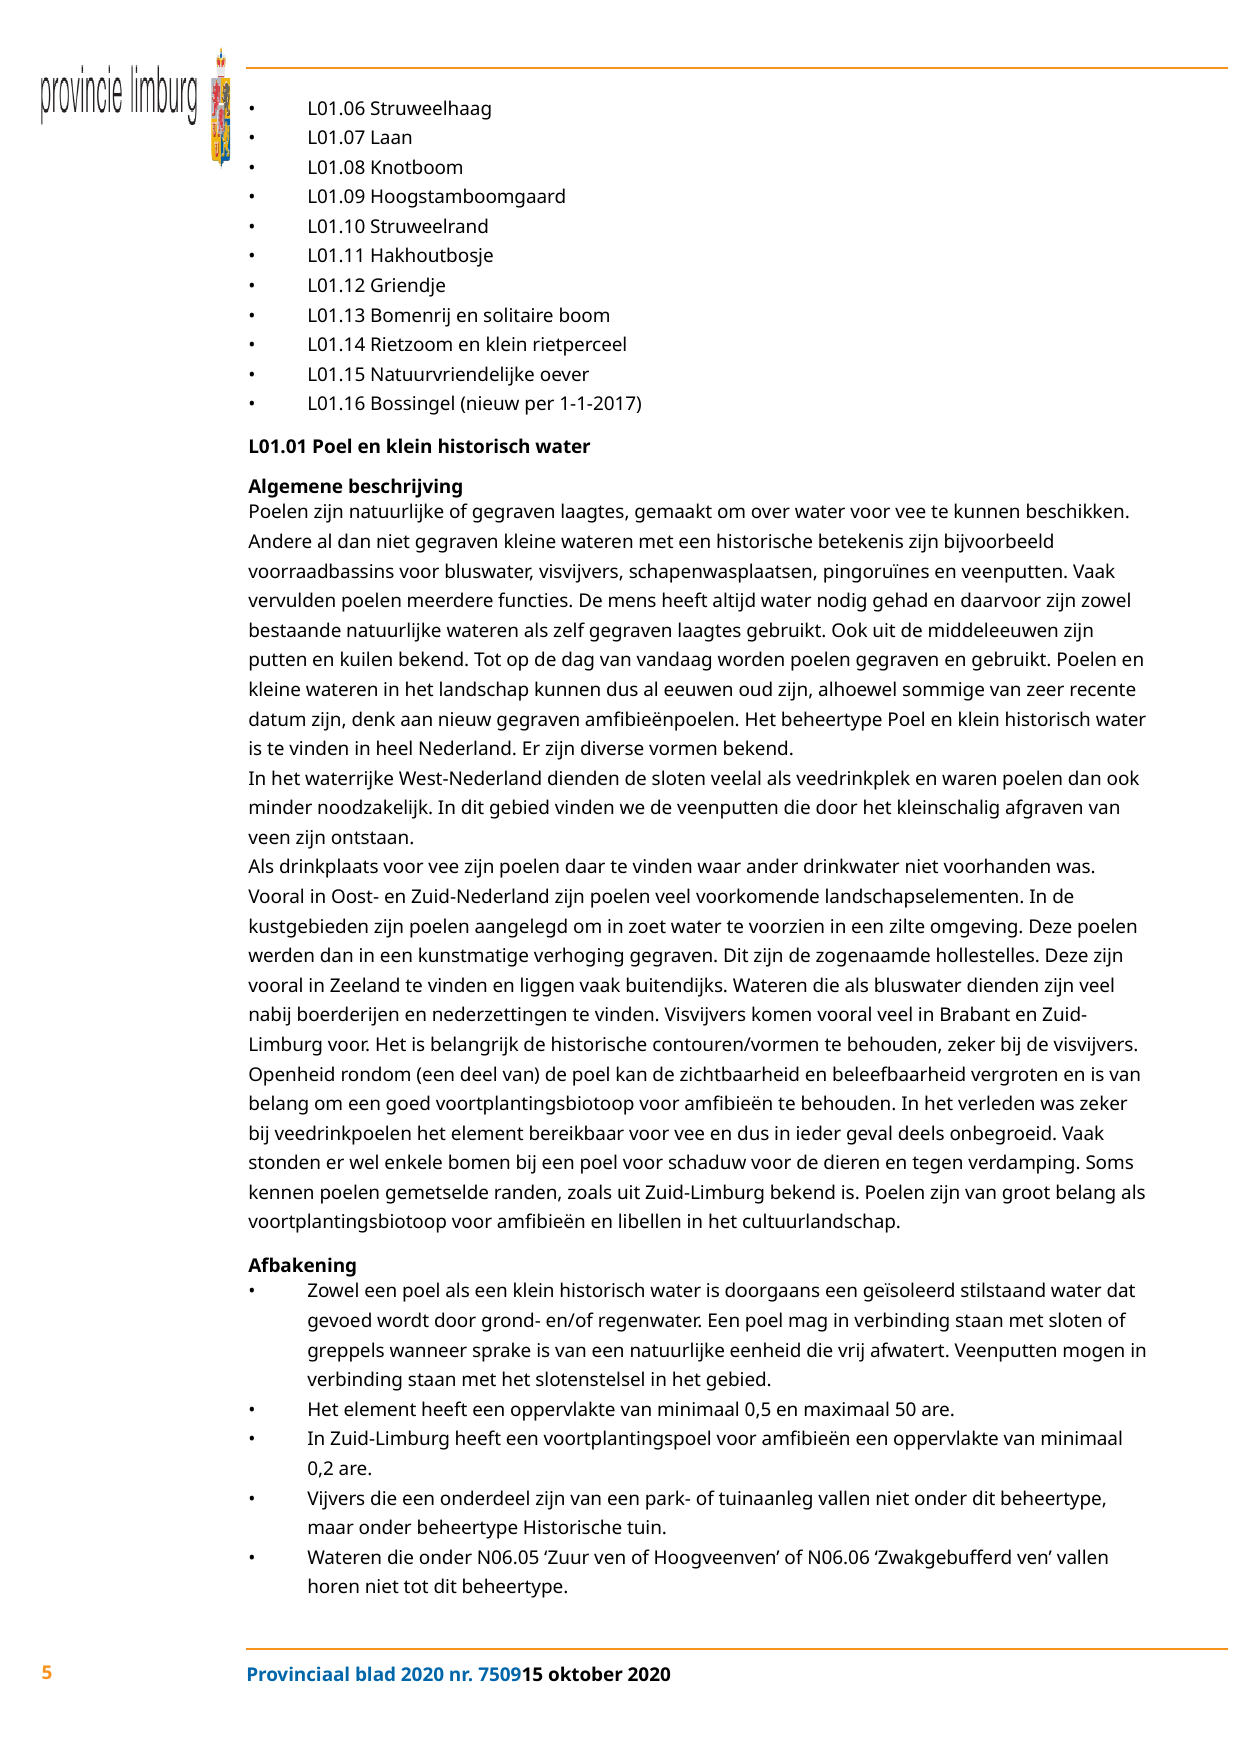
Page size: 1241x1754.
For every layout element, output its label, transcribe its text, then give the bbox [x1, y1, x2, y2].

list In Zuid-Limburg heeft een voortplantingspoel voor amfibieën een oppervlakte van minimaal 0,2 are. [248, 1426, 1152, 1481]
text Afbakening [248, 1252, 1152, 1278]
list L01.09 Hoogstamboomgaard [248, 183, 1152, 209]
list Zowel een poel als een klein historisch water is doorgaans een geïsoleerd stilstaand water dat gevoed wordt door grond- en/of regenwater. Een poel mag in verbinding staan met sloten of greppels wanneer sprake is van een natuurlijke eenheid die vrij afwatert. Veenputten mogen in verbinding staan met het slotenstelsel in het gebied. [248, 1278, 1152, 1392]
list L01.06 Struweelhaag [248, 95, 1152, 121]
list L01.10 Struweelrand [248, 213, 1152, 239]
list L01.11 Hakhoutbosje [248, 243, 1152, 268]
list L01.16 Bossingel (nieuw per 1-1-2017) [248, 391, 1152, 416]
text Poelen zijn natuurlijke of gegraven laagtes, gemaakt om over water voor vee te kunnen beschikken. Andere al dan niet gegraven kleine wateren met een historische betekenis zijn bijvoorbeeld voorraadbassins voor bluswater, visvijvers, schapenwasplaatsen, pingoruïnes en veenputten. Vaak vervulden poelen meerdere functies. De mens heeft altijd water nodig gehad en daarvoor zijn zowel bestaande natuurlijke wateren als zelf gegraven laagtes gebruikt. Ook uit de middeleeuwen zijn putten en kuilen bekend. Tot op de dag van vandaag worden poelen gegraven en gebruikt. Poelen en kleine wateren in het landschap kunnen dus al eeuwen oud zijn, alhoewel sommige van zeer recente datum zijn, denk aan nieuw gegraven amfibieënpoelen. Het beheertype Poel en klein historisch water is te vinden in heel Nederland. Er zijn diverse vormen bekend. [248, 499, 1152, 761]
list L01.15 Natuurvriendelijke oever [248, 361, 1152, 387]
text Openheid rondom (een deel van) de poel kan de zichtbaarheid en beleefbaarheid vergroten en is van belang om een goed voortplantingsbiotoop voor amfibieën te behouden. In het verleden was zeker bij veedrinkpoelen het element bereikbaar voor vee en dus in ieder geval deels onbegroeid. Vaak stonden er wel enkele bomen bij een poel voor schaduw voor de dieren en tegen verdamping. Soms kennen poelen gemetselde randen, zoals uit Zuid-Limburg bekend is. Poelen zijn van groot belang als voortplantingsbiotoop voor amfibieën en libellen in het cultuurlandschap. [248, 1061, 1152, 1234]
list L01.07 Laan [248, 124, 1152, 150]
picture [41, 47, 231, 172]
list L01.08 Knotboom [248, 154, 1152, 180]
text Algemene beschrijving [248, 473, 1152, 499]
list L01.13 Bomenrij en solitaire boom [248, 302, 1152, 328]
text In het waterrijke West-Nederland dienden de sloten veelal als veedrinkplek en waren poelen dan ook minder noodzakelijk. In dit gebied vinden we de veenputten die door het kleinschalig afgraven van veen zijn ontstaan. [248, 765, 1152, 850]
list Wateren die onder N06.05 ‘Zuur ven of Hoogveenven’ of N06.06 ‘Zwakgebufferd ven’ vallen horen niet tot dit beheertype. [248, 1544, 1152, 1599]
list L01.12 Griendje [248, 272, 1152, 298]
text Als drinkplaats voor vee zijn poelen daar te vinden waar ander drinkwater niet voorhanden was. Vooral in Oost- en Zuid-Nederland zijn poelen veel voorkomende landschapselementen. In de kustgebieden zijn poelen aangelegd om in zoet water te voorzien in een zilte omgeving. Deze poelen werden dan in een kunstmatige verhoging gegraven. Dit zijn de zogenaamde hollestelles. Deze zijn vooral in Zeeland te vinden en liggen vaak buitendijks. Wateren die als bluswater dienden zijn veel nabij boerderijen en nederzettingen te vinden. Visvijvers komen vooral veel in Brabant en Zuid-Limburg voor. Het is belangrijk de historische contouren/vormen te behouden, zeker bij de visvijvers. [248, 854, 1152, 1057]
list Het element heeft een oppervlakte van minimaal 0,5 en maximaal 50 are. [248, 1396, 1152, 1422]
text L01.01 Poel en klein historisch water [248, 434, 1152, 459]
list L01.14 Rietzoom en klein rietperceel [248, 331, 1152, 357]
list Vijvers die een onderdeel zijn van een park- of tuinaanleg vallen niet onder dit beheertype, maar onder beheertype Historische tuin. [248, 1485, 1152, 1540]
